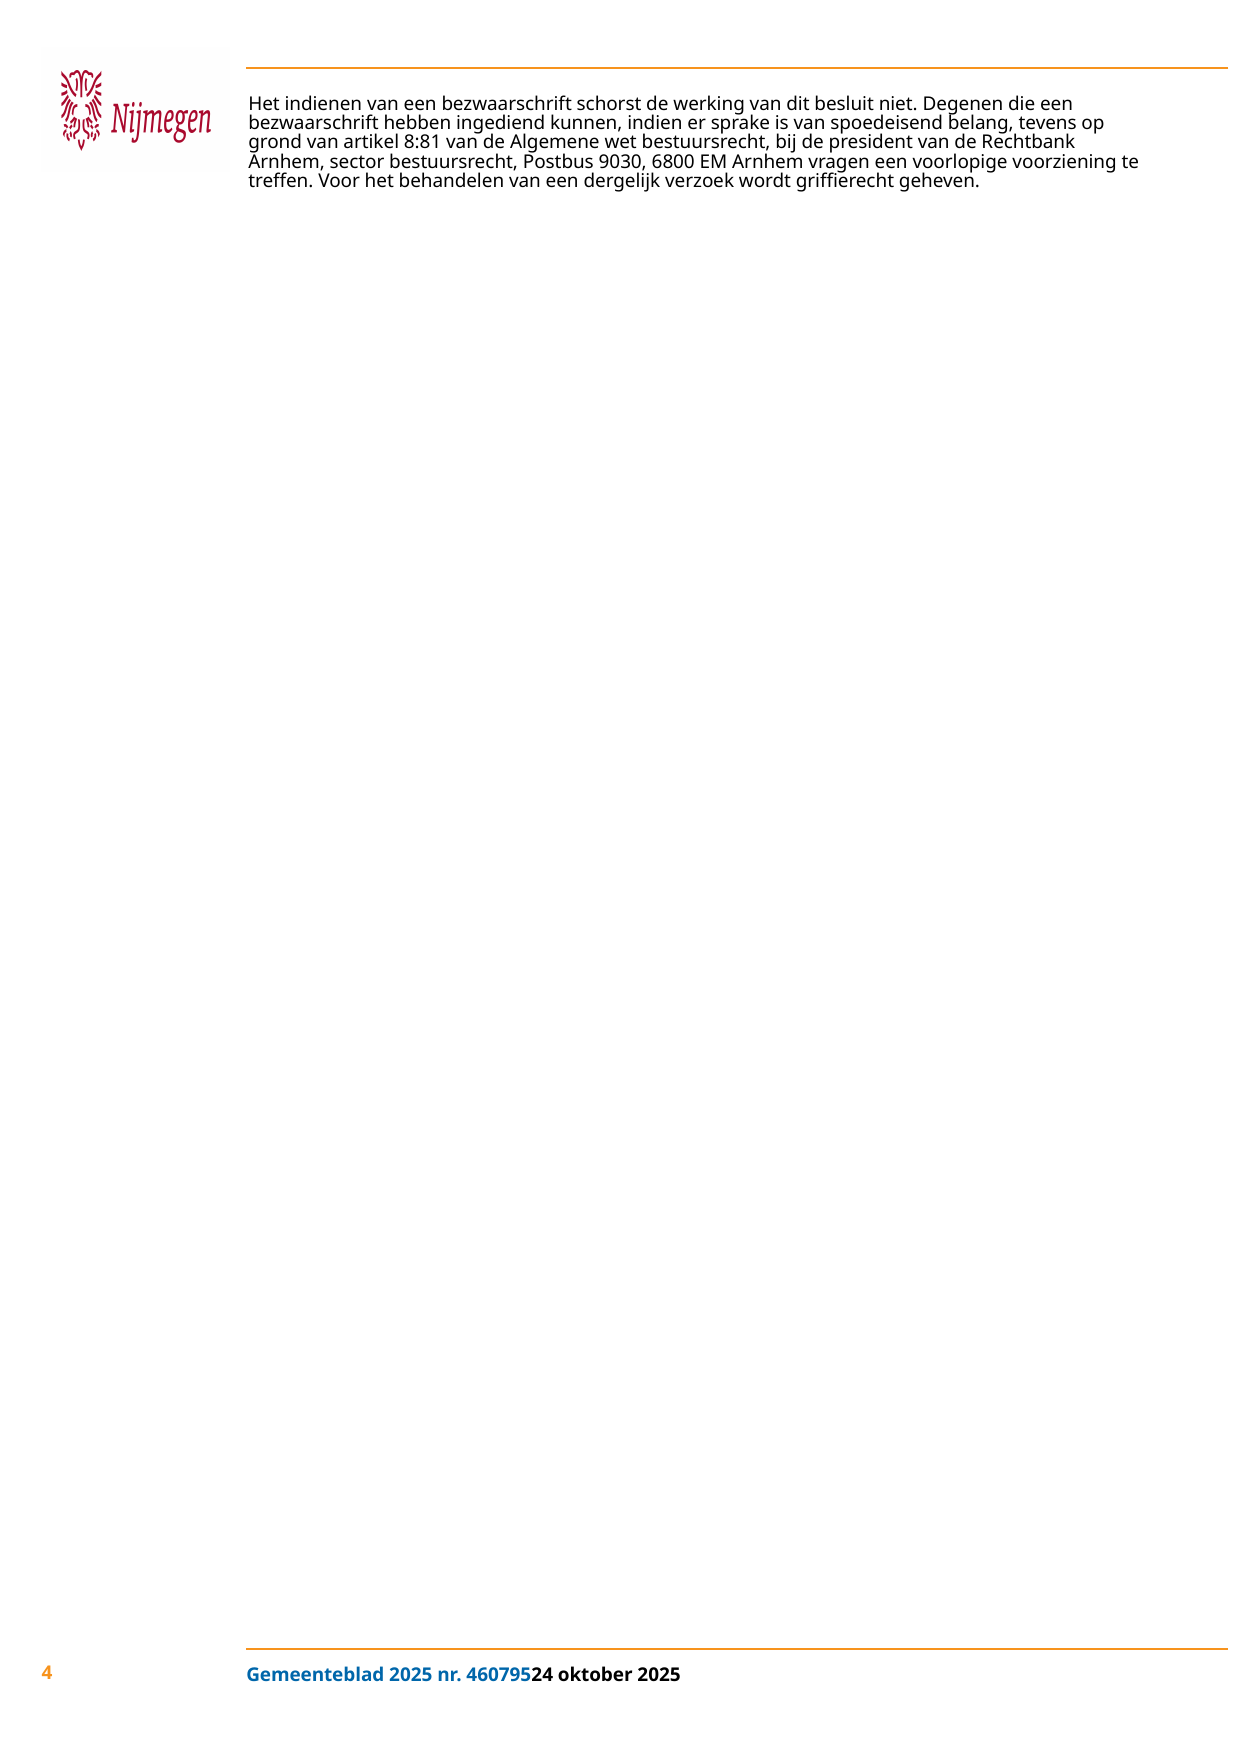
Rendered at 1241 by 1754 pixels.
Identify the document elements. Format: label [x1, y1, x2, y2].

picture [41, 47, 231, 172]
